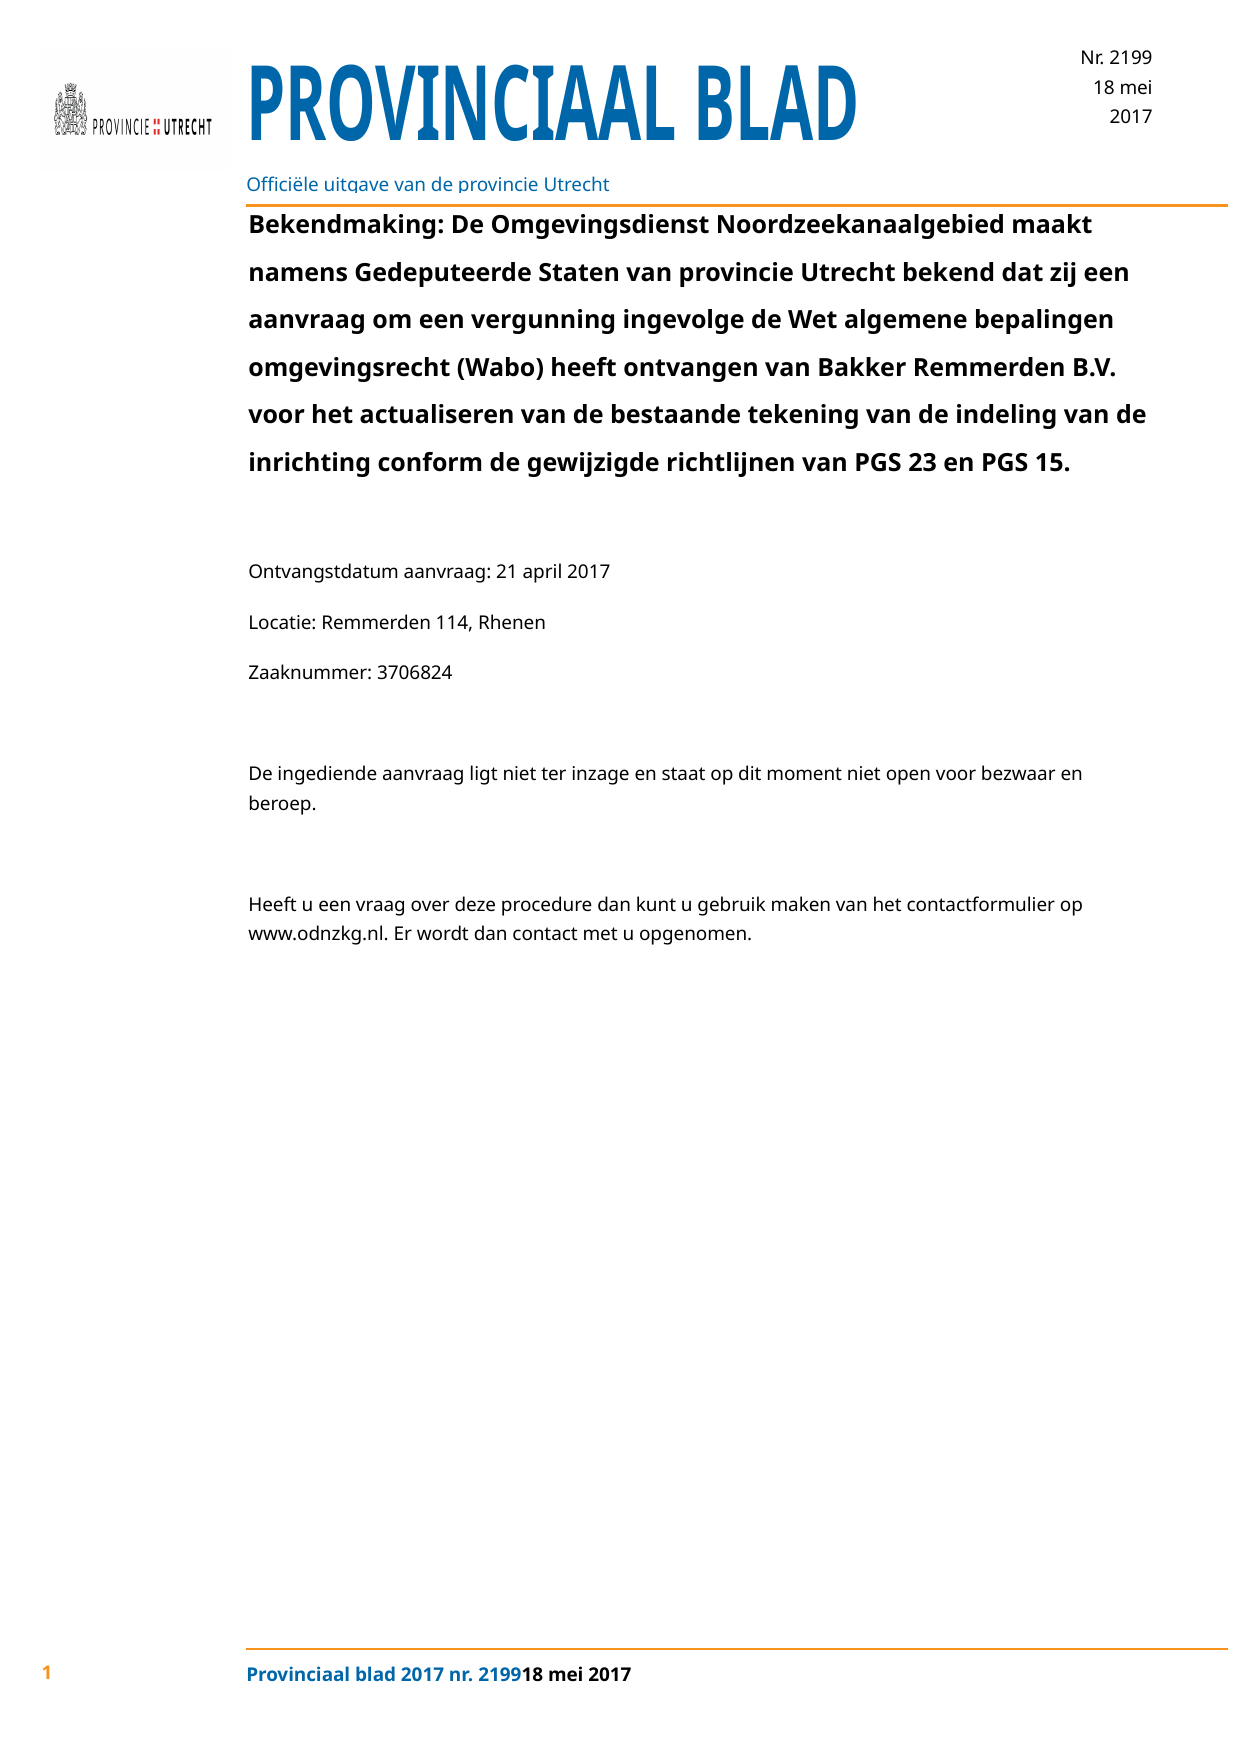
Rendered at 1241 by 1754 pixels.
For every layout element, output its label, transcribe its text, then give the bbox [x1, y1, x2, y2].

picture [41, 47, 231, 172]
text Bekendmaking: De Omgevingsdienst Noordzeekanaalgebied maakt namens Gedeputeerde Staten van provincie Utrecht bekend dat zij een aanvraag om een vergunning ingevolge de Wet algemene bepalingen omgevingsrecht (Wabo) heeft ontvangen van Bakker Remmerden B.V. voor het actualiseren van de bestaande tekening van de indeling van de inrichting conform de gewijzigde richtlijnen van PGS 23 en PGS 15. [248, 207, 1152, 479]
text Ontvangstdatum aanvraag: 21 april 2017 [248, 559, 1152, 584]
text Zaaknummer: 3706824 [248, 659, 1152, 685]
text Heeft u een vraag over deze procedure dan kunt u gebruik maken van het contactformulier op www.odnzkg.nl. Er wordt dan contact met u opgenomen. [248, 891, 1152, 946]
text De ingediende aanvraag ligt niet ter inzage en staat op dit moment niet open voor bezwaar en beroep. [248, 760, 1152, 816]
text Locatie: Remmerden 114, Rhenen [248, 609, 1152, 635]
